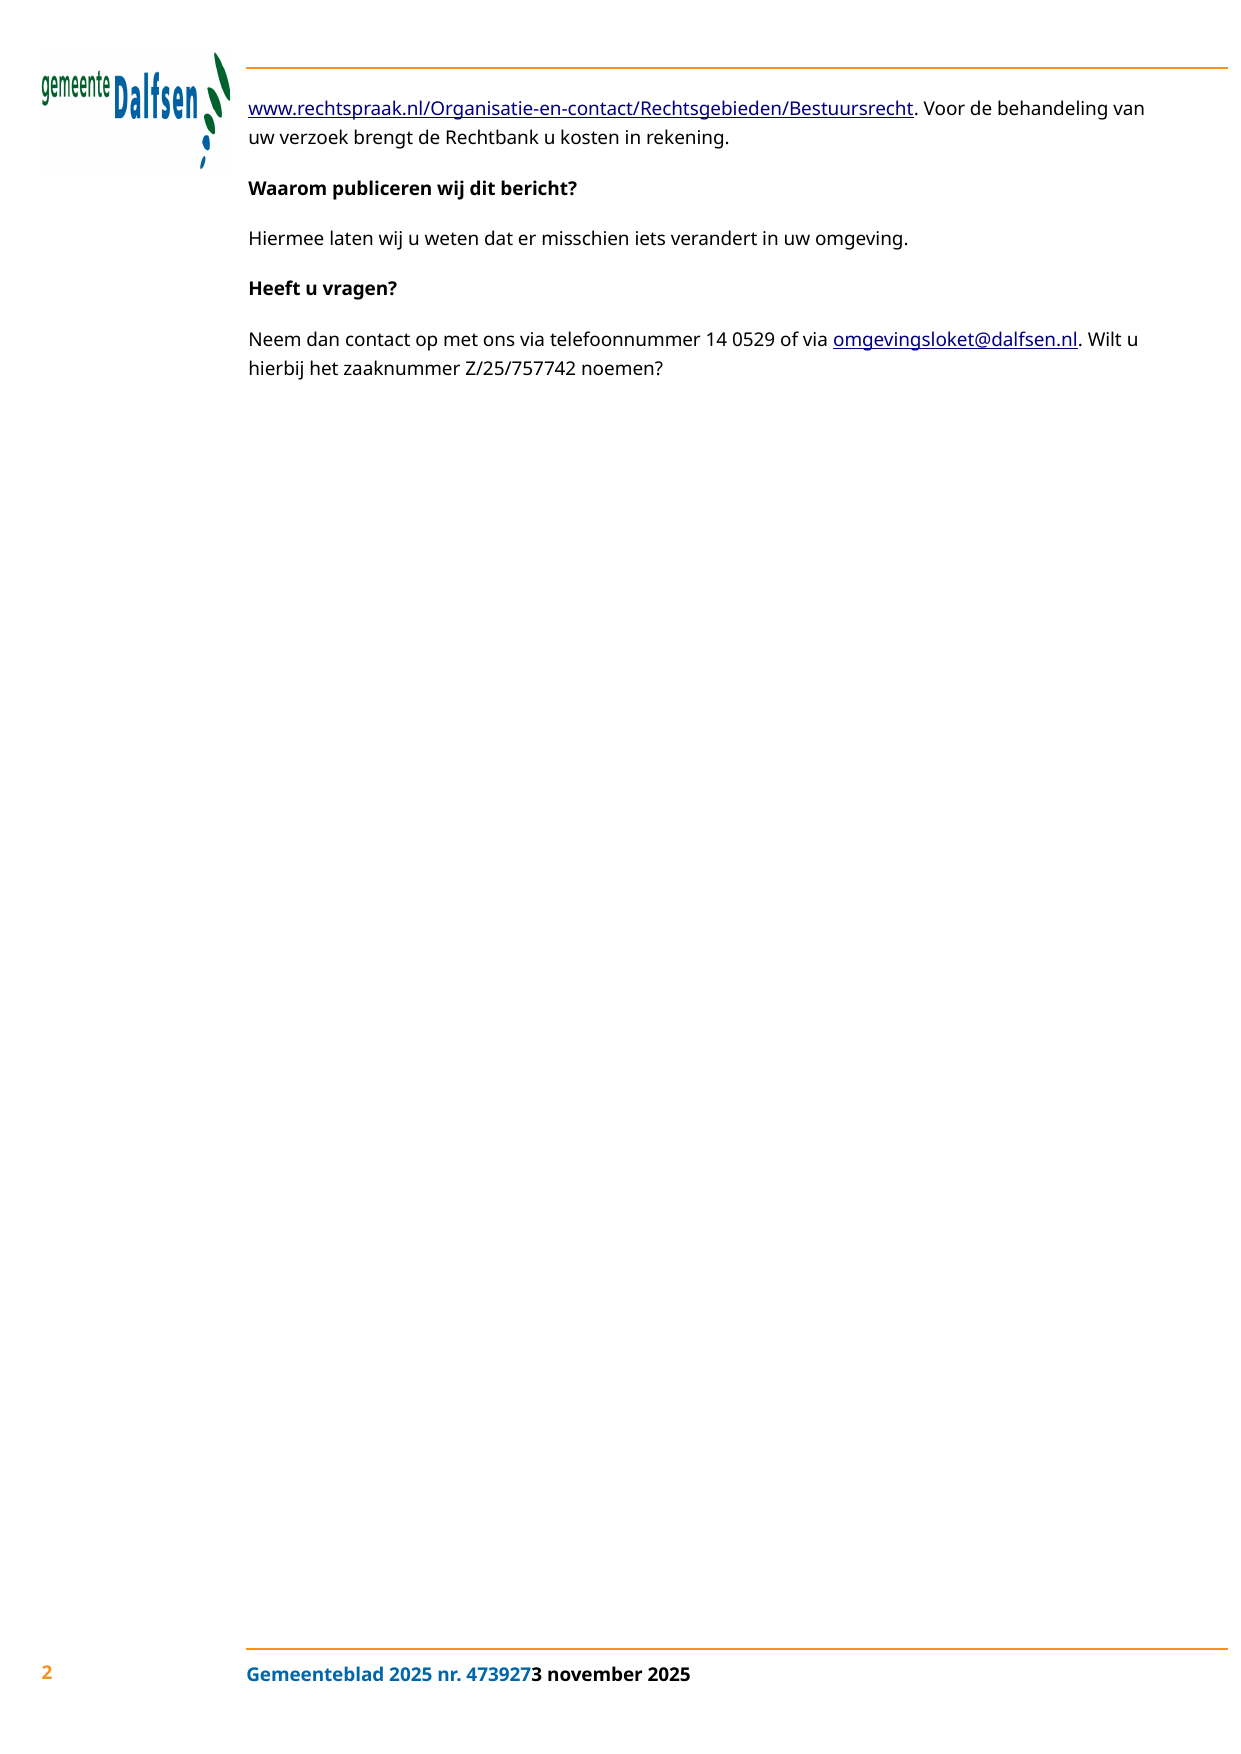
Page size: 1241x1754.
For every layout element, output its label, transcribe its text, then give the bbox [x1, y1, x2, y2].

text Neem dan contact op met ons via telefoonnummer 14 0529 of via omgevingsloket@dalfsen.nl. Wilt u hierbij het zaaknummer Z/25/757742 noemen? [248, 326, 1152, 381]
picture [41, 47, 231, 172]
text Hiermee laten wij u weten dat er misschien iets verandert in uw omgeving. [248, 225, 1152, 251]
text Heeft u vragen? [248, 276, 1152, 301]
text Waarom publiceren wij dit bericht? [248, 175, 1152, 201]
text www.rechtspraak.nl/Organisatie-en-contact/Rechtsgebieden/Bestuursrecht. Voor de behandeling van uw verzoek brengt de Rechtbank u kosten in rekening. [248, 95, 1152, 150]
